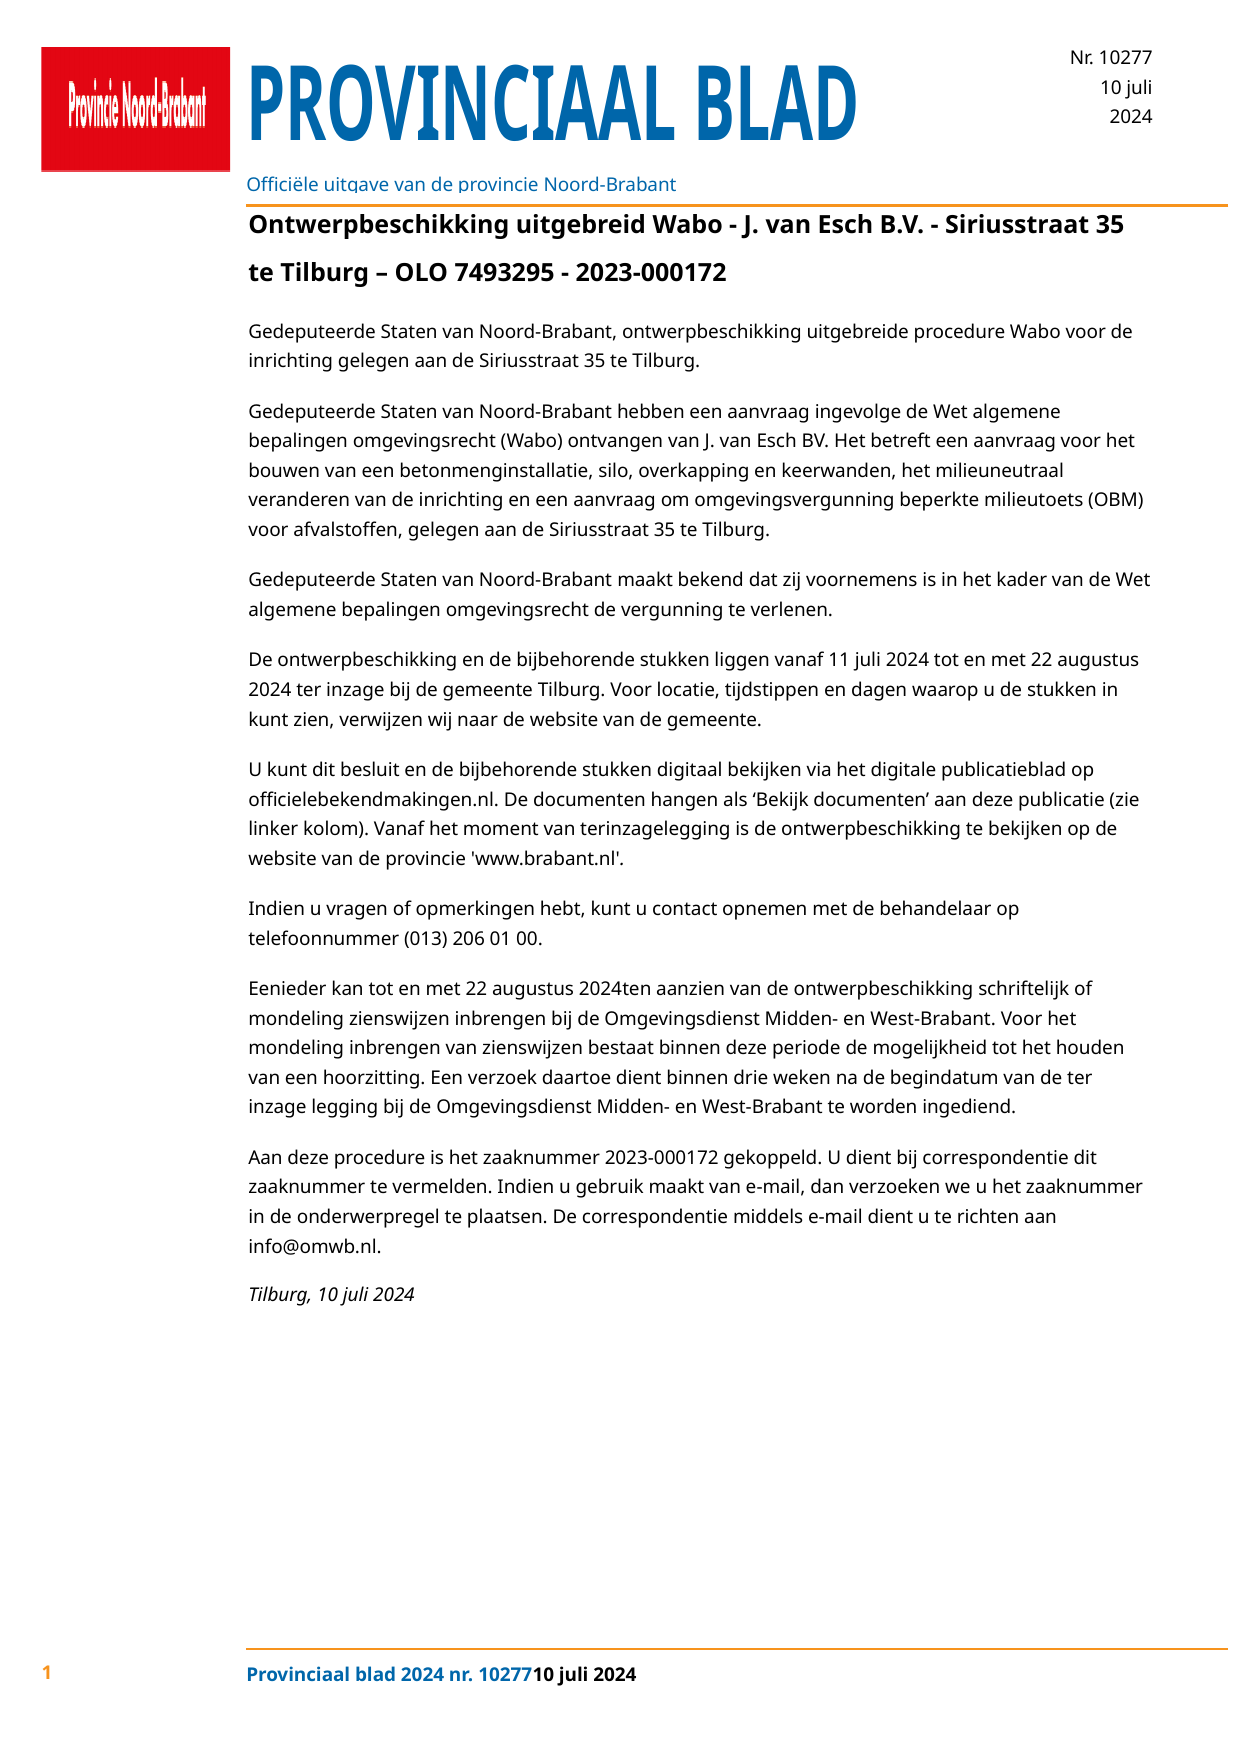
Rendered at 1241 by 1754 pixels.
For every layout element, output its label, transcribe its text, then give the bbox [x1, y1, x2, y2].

text De ontwerpbeschikking en de bijbehorende stukken liggen vanaf 11 juli 2024 tot en met 22 augustus 2024 ter inzage bij de gemeente Tilburg. Voor locatie, tijdstippen en dagen waarop u de stukken in kunt zien, verwijzen wij naar de website van de gemeente. [248, 647, 1152, 732]
text Gedeputeerde Staten van Noord-Brabant maakt bekend dat zij voornemens is in het kader van de Wet algemene bepalingen omgevingsrecht de vergunning te verlenen. [248, 567, 1152, 622]
text Indien u vragen of opmerkingen hebt, kunt u contact opnemen met de behandelaar op telefoonnummer (013) 206 01 00. [248, 895, 1152, 951]
picture [41, 47, 231, 172]
text Ontwerpbeschikking uitgebreid Wabo - J. van Esch B.V. - Siriusstraat 35 te Tilburg – OLO 7493295 - 2023-000172 [248, 207, 1152, 288]
text Eenieder kan tot en met 22 augustus 2024ten aanzien van de ontwerpbeschikking schriftelijk of mondeling zienswijzen inbrengen bij de Omgevingsdienst Midden- en West-Brabant. Voor het mondeling inbrengen van zienswijzen bestaat binnen deze periode de mogelijkheid tot het houden van een hoorzitting. Een verzoek daartoe dient binnen drie weken na de begindatum van de ter inzage legging bij de Omgevingsdienst Midden- en West-Brabant te worden ingediend. [248, 975, 1152, 1119]
text U kunt dit besluit en de bijbehorende stukken digitaal bekijken via het digitale publicatieblad op officielebekendmakingen.nl. De documenten hangen als ‘Bekijk documenten’ aan deze publicatie (zie linker kolom). Vanaf het moment van terinzagelegging is de ontwerpbeschikking te bekijken op de website van de provincie 'www.brabant.nl'. [248, 756, 1152, 871]
text Aan deze procedure is het zaaknummer 2023-000172 gekoppeld. U dient bij correspondentie dit zaaknummer te vermelden. Indien u gebruik maakt van e-mail, dan verzoeken we u het zaaknummer in de onderwerpregel te plaatsen. De correspondentie middels e-mail dient u te richten aan info@omwb.nl. [248, 1144, 1152, 1259]
text Gedeputeerde Staten van Noord-Brabant hebben een aanvraag ingevolge de Wet algemene bepalingen omgevingsrecht (Wabo) ontvangen van J. van Esch BV. Het betreft een aanvraag voor het bouwen van een betonmenginstallatie, silo, overkapping en keerwanden, het milieuneutraal veranderen van de inrichting en een aanvraag om omgevingsvergunning beperkte milieutoets (OBM) voor afvalstoffen, gelegen aan de Siriusstraat 35 te Tilburg. [248, 398, 1152, 542]
text Tilburg, 10 juli 2024 [248, 1281, 1152, 1306]
text Gedeputeerde Staten van Noord-Brabant, ontwerpbeschikking uitgebreide procedure Wabo voor de inrichting gelegen aan de Siriusstraat 35 te Tilburg. [248, 318, 1152, 373]
